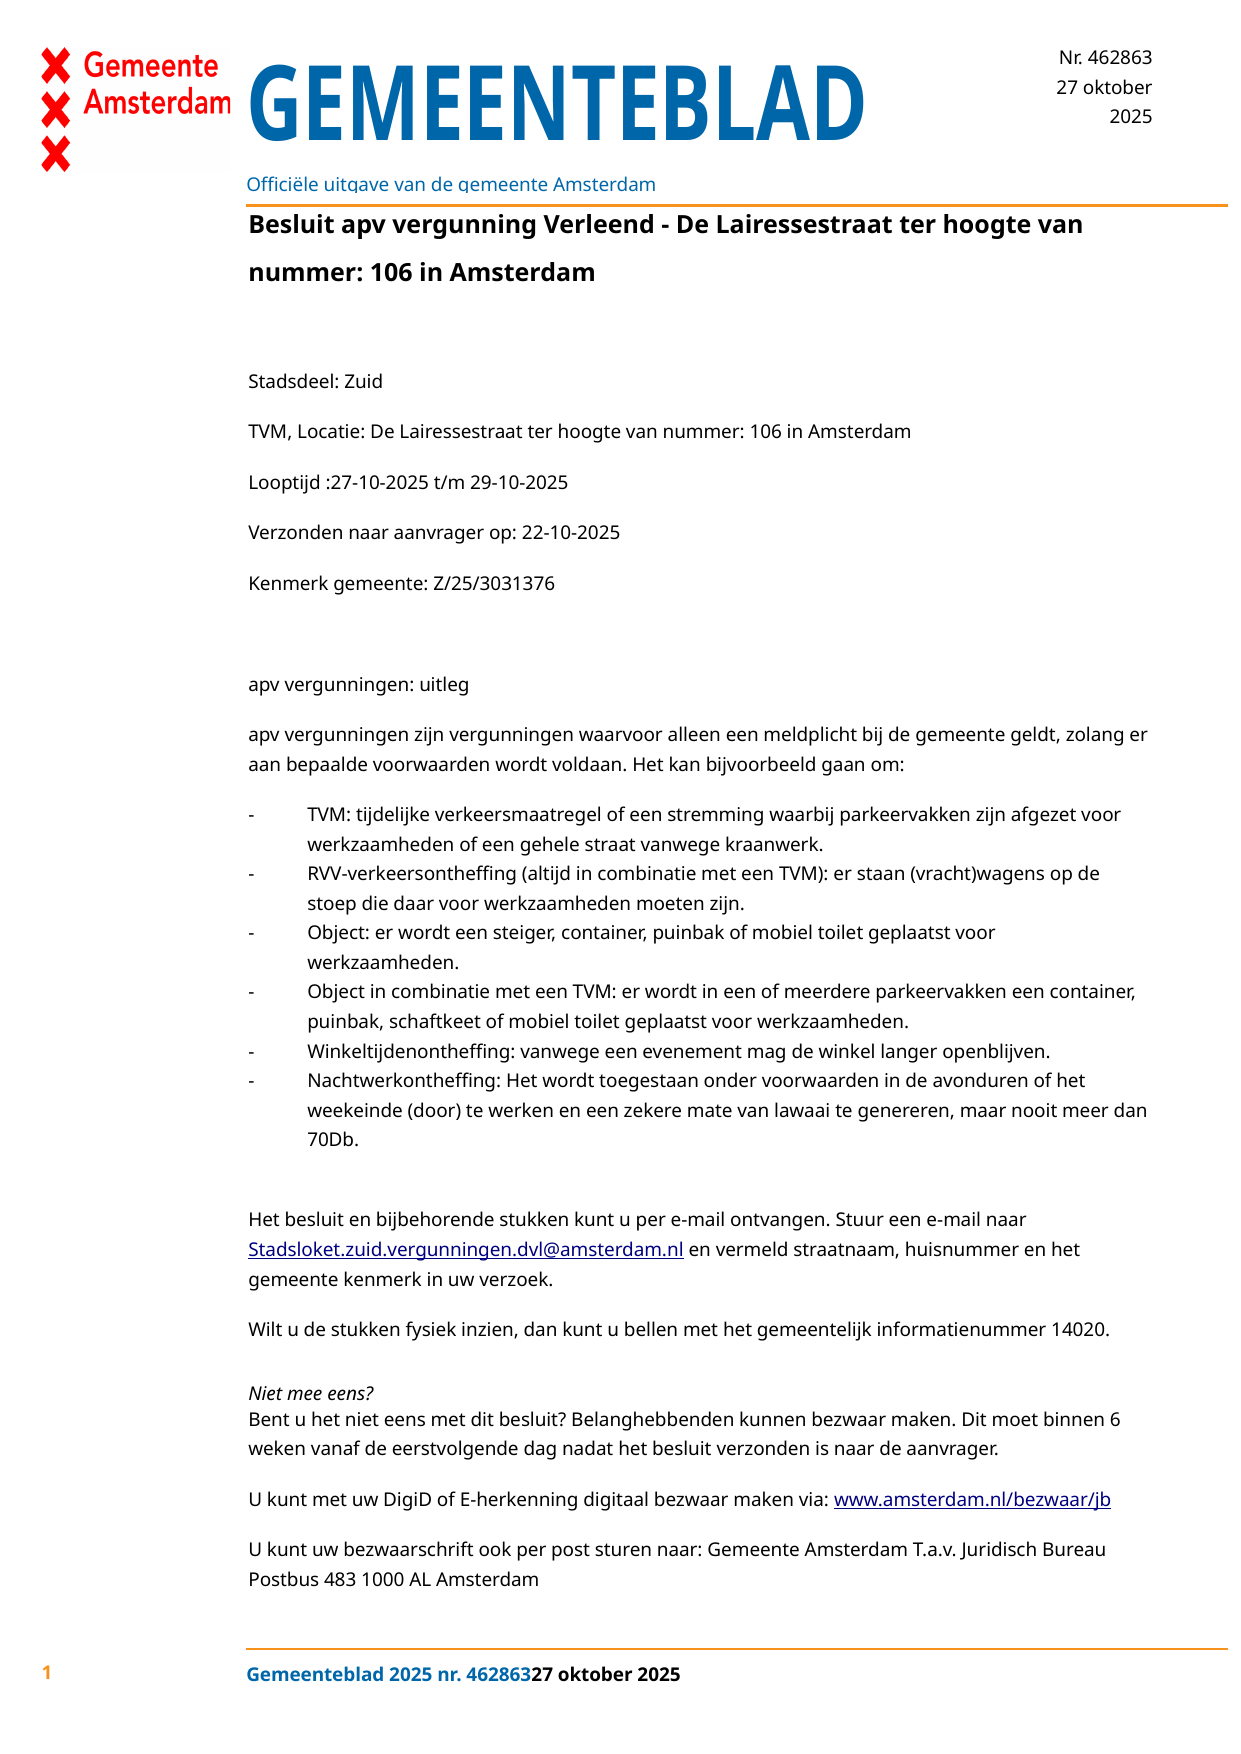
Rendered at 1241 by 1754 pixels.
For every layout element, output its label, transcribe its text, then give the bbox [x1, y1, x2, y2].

text Het besluit en bijbehorende stukken kunt u per e-mail ontvangen. Stuur een e-mail naar Stadsloket.zuid.vergunningen.dvl@amsterdam.nl en vermeld straatnaam, huisnummer en het gemeente kenmerk in uw verzoek. [248, 1207, 1152, 1292]
text Wilt u de stukken fysiek inzien, dan kunt u bellen met het gemeentelijk informatienummer 14020. [248, 1316, 1152, 1342]
text apv vergunningen: uitleg [248, 671, 1152, 697]
text Stadsdeel: Zuid [248, 368, 1152, 394]
text Verzonden naar aanvrager op: 22-10-2025 [248, 519, 1152, 545]
text U kunt met uw DigiD of E-herkenning digitaal bezwaar maken via: www.amsterdam.nl/bezwaar/jb [248, 1486, 1152, 1512]
list TVM: tijdelijke verkeersmaatregel of een stremming waarbij parkeervakken zijn afgezet voor werkzaamheden of een gehele straat vanwege kraanwerk. [248, 801, 1152, 857]
list Winkeltijdenontheffing: vanwege een evenement mag de winkel langer openblijven. [248, 1038, 1152, 1064]
text TVM, Locatie: De Lairessestraat ter hoogte van nummer: 106 in Amsterdam [248, 419, 1152, 444]
picture [41, 47, 231, 172]
text U kunt uw bezwaarschrift ook per post sturen naar: Gemeente Amsterdam T.a.v. Juridisch Bureau Postbus 483 1000 AL Amsterdam [248, 1536, 1152, 1592]
list Object: er wordt een steiger, container, puinbak of mobiel toilet geplaatst voor werkzaamheden. [248, 919, 1152, 975]
list Nachtwerkontheffing: Het wordt toegestaan onder voorwaarden in de avonduren of het weekeinde (door) te werken en een zekere mate van lawaai te genereren, maar nooit meer dan 70Db. [248, 1067, 1152, 1152]
text Kenmerk gemeente: Z/25/3031376 [248, 570, 1152, 596]
text Besluit apv vergunning Verleend - De Lairessestraat ter hoogte van nummer: 106 in Amsterdam [248, 207, 1152, 288]
text Looptijd :27-10-2025 t/m 29-10-2025 [248, 469, 1152, 495]
text Niet mee eens? [248, 1380, 1152, 1406]
text Bent u het niet eens met dit besluit? Belanghebbenden kunnen bezwaar maken. Dit moet binnen 6 weken vanaf de eerstvolgende dag nadat het besluit verzonden is naar de aanvrager. [248, 1406, 1152, 1461]
list RVV-verkeersontheffing (altijd in combinatie met een TVM): er staan (vracht)wagens op de stoep die daar voor werkzaamheden moeten zijn. [248, 860, 1152, 916]
text apv vergunningen zijn vergunningen waarvoor alleen een meldplicht bij de gemeente geldt, zolang er aan bepaalde voorwaarden wordt voldaan. Het kan bijvoorbeeld gaan om: [248, 721, 1152, 777]
list Object in combinatie met een TVM: er wordt in een of meerdere parkeervakken een container, puinbak, schaftkeet of mobiel toilet geplaatst voor werkzaamheden. [248, 979, 1152, 1034]
